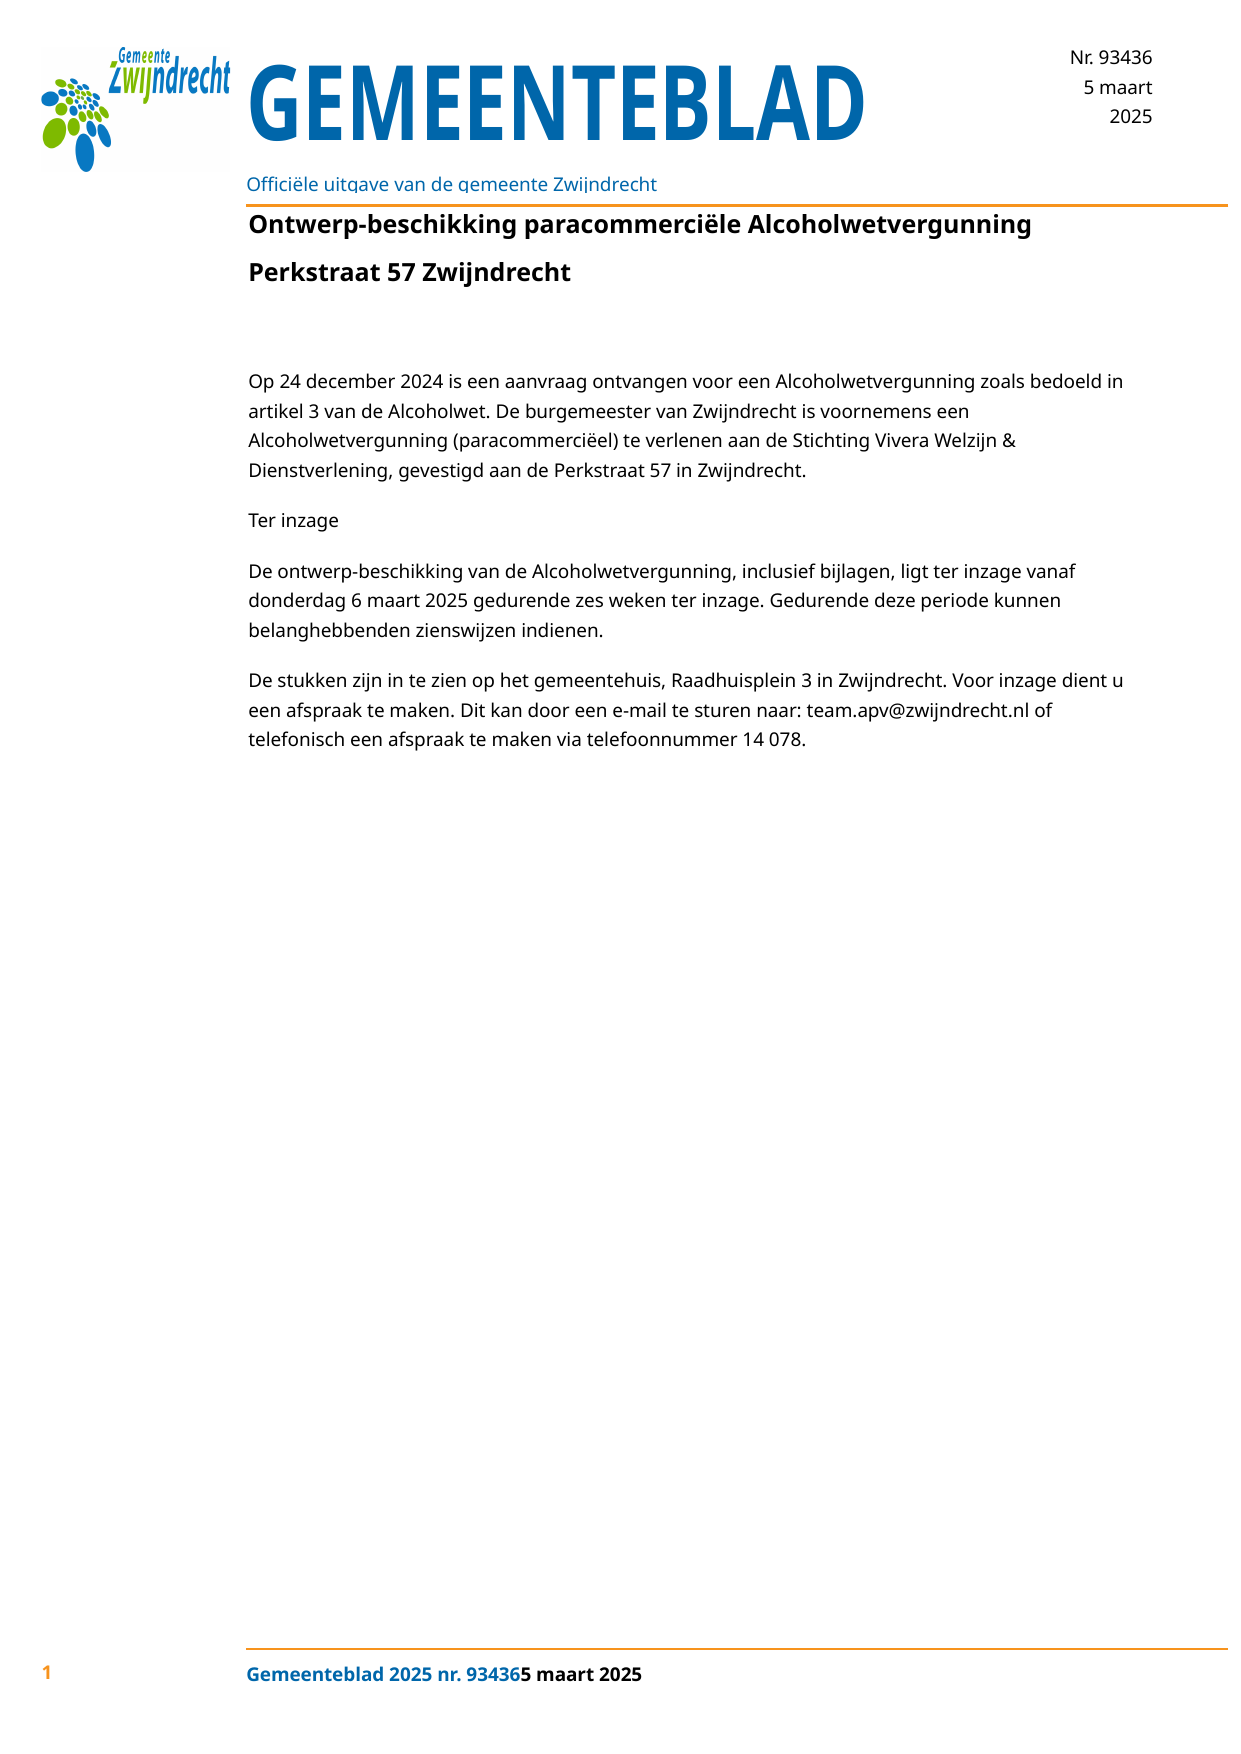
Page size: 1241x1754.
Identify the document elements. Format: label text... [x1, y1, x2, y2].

text Op 24 december 2024 is een aanvraag ontvangen voor een Alcoholwetvergunning zoals bedoeld in artikel 3 van de Alcoholwet. De burgemeester van Zwijndrecht is voornemens een Alcoholwetvergunning (paracommerciëel) te verlenen aan de Stichting Vivera Welzijn & Dienstverlening, gevestigd aan de Perkstraat 57 in Zwijndrecht. [248, 368, 1152, 483]
text Ter inzage [248, 507, 1152, 533]
text De ontwerp-beschikking van de Alcoholwetvergunning, inclusief bijlagen, ligt ter inzage vanaf donderdag 6 maart 2025 gedurende zes weken ter inzage. Gedurende deze periode kunnen belanghebbenden zienswijzen indienen. [248, 558, 1152, 643]
text De stukken zijn in te zien op het gemeentehuis, Raadhuisplein 3 in Zwijndrecht. Voor inzage dient u een afspraak te maken. Dit kan door een e-mail te sturen naar: team.apv@zwijndrecht.nl of telefonisch een afspraak te maken via telefoonnummer 14 078. [248, 667, 1152, 752]
picture [41, 47, 231, 172]
text Ontwerp-beschikking paracommerciële Alcoholwetvergunning Perkstraat 57 Zwijndrecht [248, 207, 1152, 288]
